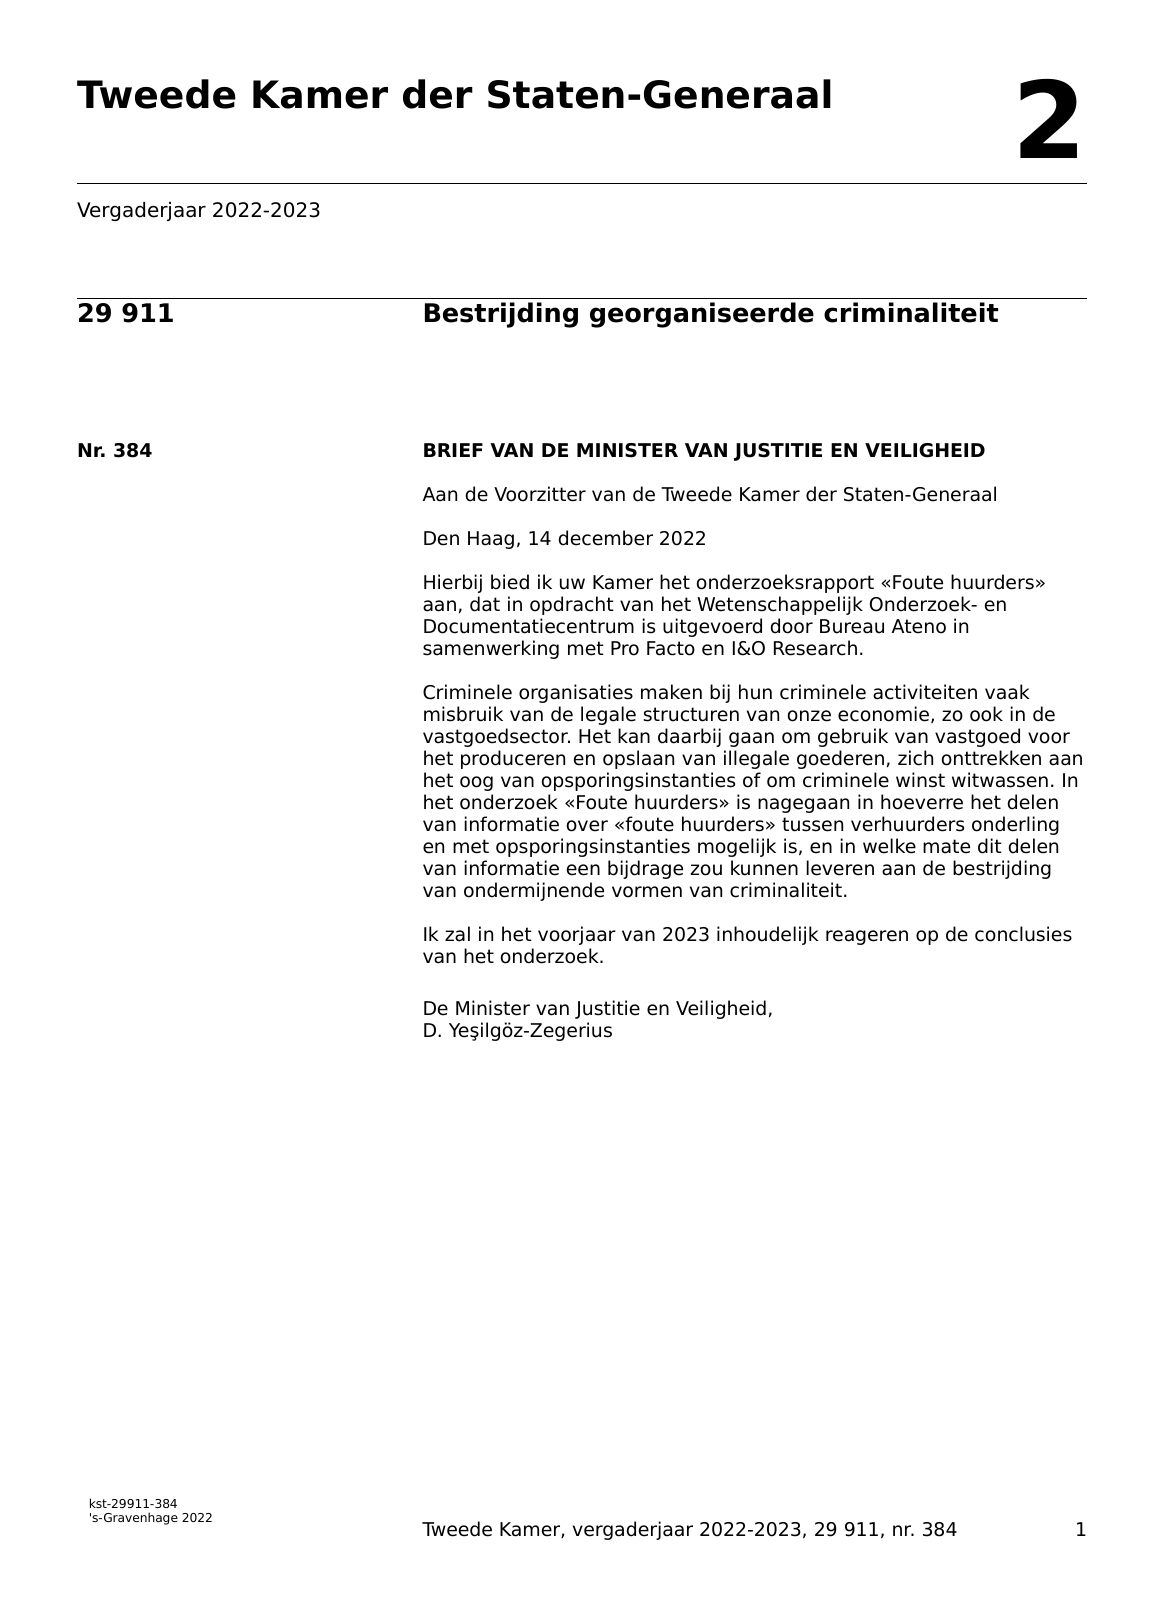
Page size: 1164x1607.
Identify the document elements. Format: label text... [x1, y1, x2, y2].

text Aan de Voorzitter van de Tweede Kamer der Staten-Generaal [422, 484, 1087, 506]
text kst-29911-384 [88, 1497, 323, 1511]
text Ik zal in het voorjaar van 2023 inhoudelijk reageren op de conclusies van het onderzoek. [422, 924, 1087, 968]
text Criminele organisaties maken bij hun criminele activiteiten vaak misbruik van de legale structuren van onze economie, zo ook in de vastgoedsector. Het kan daarbij gaan om gebruik van vastgoed voor het produceren en opslaan van illegale goederen, zich onttrekken aan het oog van opsporingsinstanties of om criminele winst witwassen. In het onderzoek «Foute huurders» is nagegaan in hoeverre het delen van informatie over «foute huurders» tussen verhuurders onderling en met opsporingsinstanties mogelijk is, en in welke mate dit delen van informatie een bijdrage zou kunnen leveren aan de bestrijding van ondermijnende vormen van criminaliteit. [422, 682, 1087, 902]
text 's-Gravenhage 2022 [88, 1511, 323, 1525]
text Hierbij bied ik uw Kamer het onderzoeksrapport «Foute huurders» aan, dat in opdracht van het Wetenschappelijk Onderzoek- en Documentatiecentrum is uitgevoerd door Bureau Ateno in samenwerking met Pro Facto en I&O Research. [422, 572, 1087, 660]
text Den Haag, 14 december 2022 [422, 528, 1087, 550]
text De Minister van Justitie en Veiligheid, D. Yeşilgöz-Zegerius [422, 998, 1087, 1042]
subtitle Nr. 384 BRIEF VAN DE MINISTER VAN JUSTITIE EN VEILIGHEID [77, 440, 1087, 462]
table_header 2 [886, 59, 1087, 183]
subtitle 29 911 Bestrijding georganiseerde criminaliteit [77, 299, 1087, 329]
table_header Tweede Kamer der Staten-Generaal [77, 59, 886, 183]
table_cell Vergaderjaar 2022-2023 [77, 184, 1087, 298]
